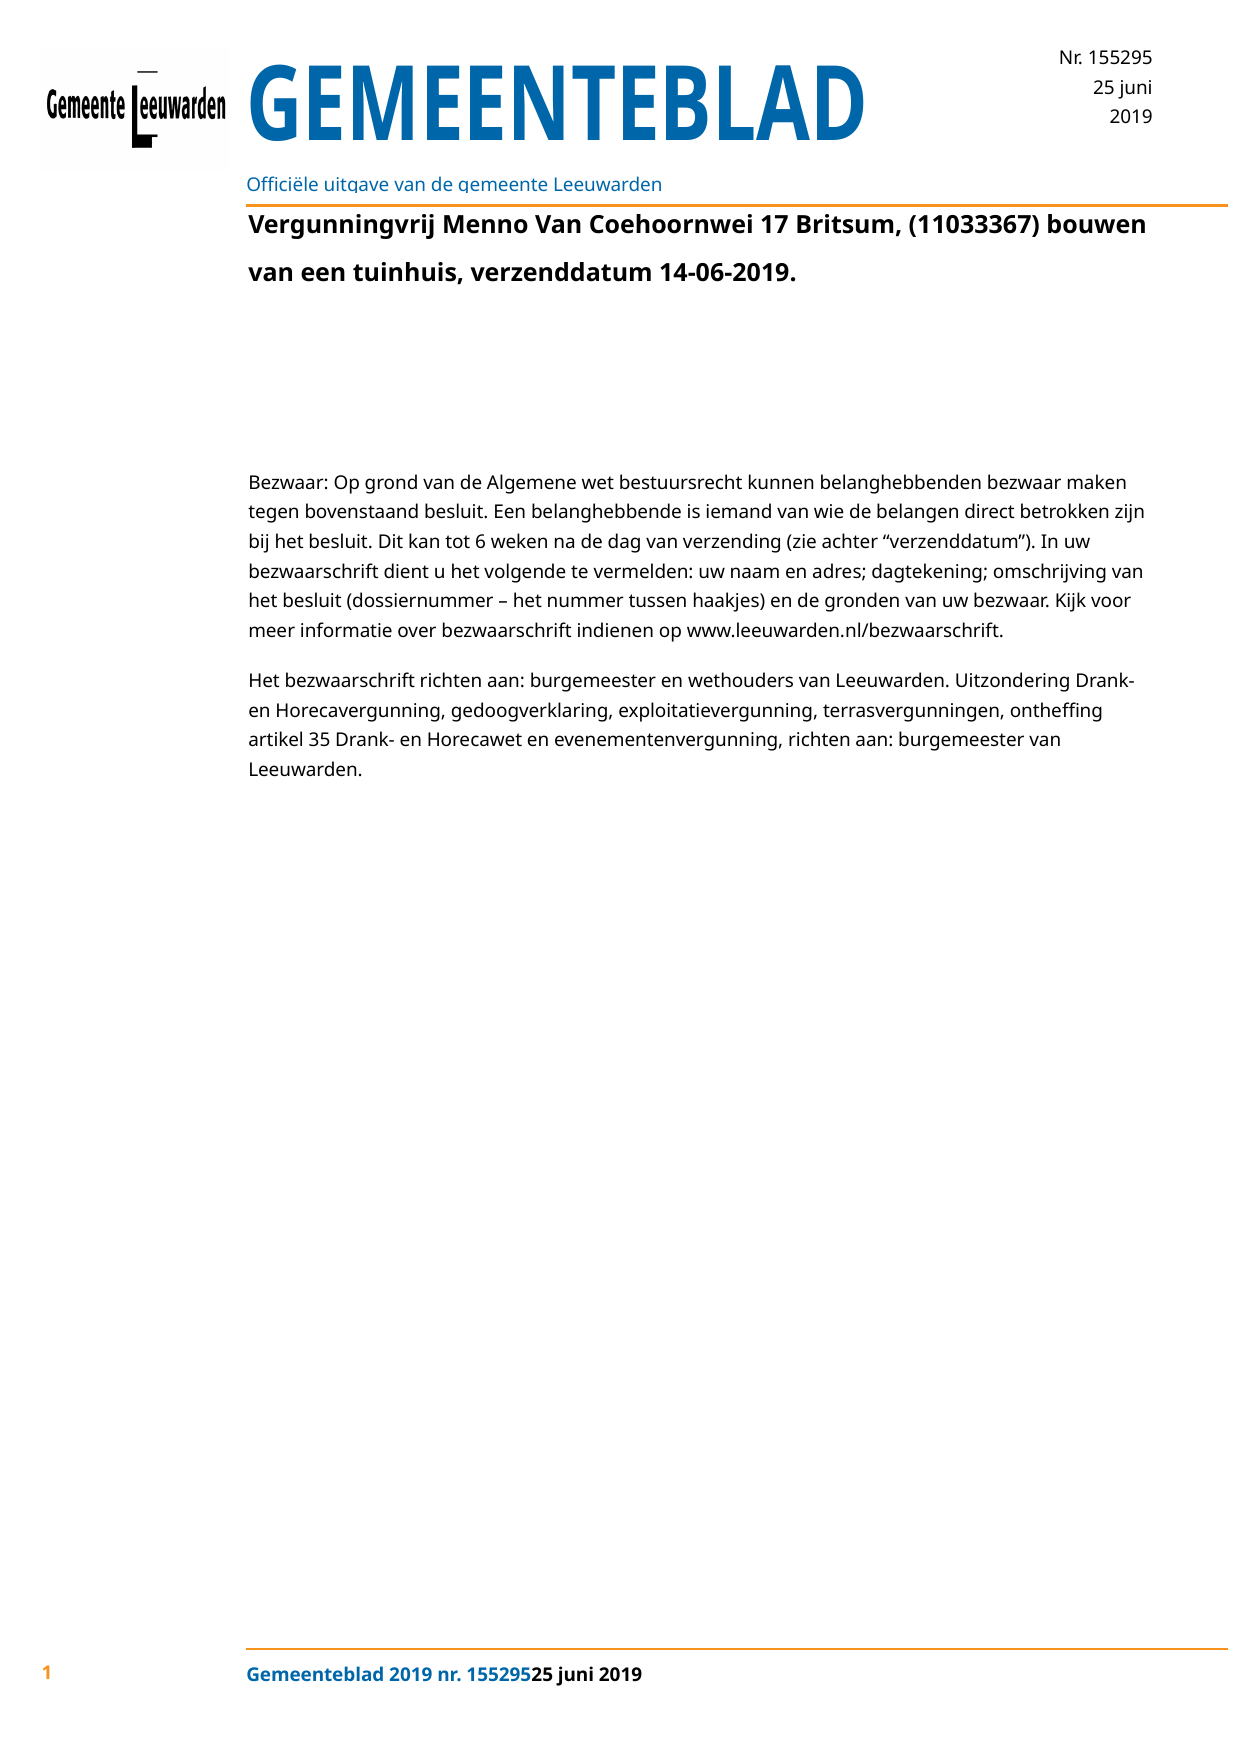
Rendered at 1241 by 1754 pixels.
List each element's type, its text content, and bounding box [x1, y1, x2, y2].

text Bezwaar: Op grond van de Algemene wet bestuursrecht kunnen belanghebbenden bezwaar maken tegen bovenstaand besluit. Een belanghebbende is iemand van wie de belangen direct betrokken zijn bij het besluit. Dit kan tot 6 weken na de dag van verzending (zie achter “verzenddatum”). In uw bezwaarschrift dient u het volgende te vermelden: uw naam en adres; dagtekening; omschrijving van het besluit (dossiernummer – het nummer tussen haakjes) en de gronden van uw bezwaar. Kijk voor meer informatie over bezwaarschrift indienen op www.leeuwarden.nl/bezwaarschrift. [248, 469, 1152, 643]
text Vergunningvrij Menno Van Coehoornwei 17 Britsum, (11033367) bouwen van een tuinhuis, verzenddatum 14-06-2019. [248, 207, 1152, 288]
text Het bezwaarschrift richten aan: burgemeester en wethouders van Leeuwarden. Uitzondering Drank- en Horecavergunning, gedoogverklaring, exploitatievergunning, terrasvergunningen, ontheffing artikel 35 Drank- en Horecawet en evenementenvergunning, richten aan: burgemeester van Leeuwarden. [248, 667, 1152, 782]
picture [41, 47, 231, 172]
